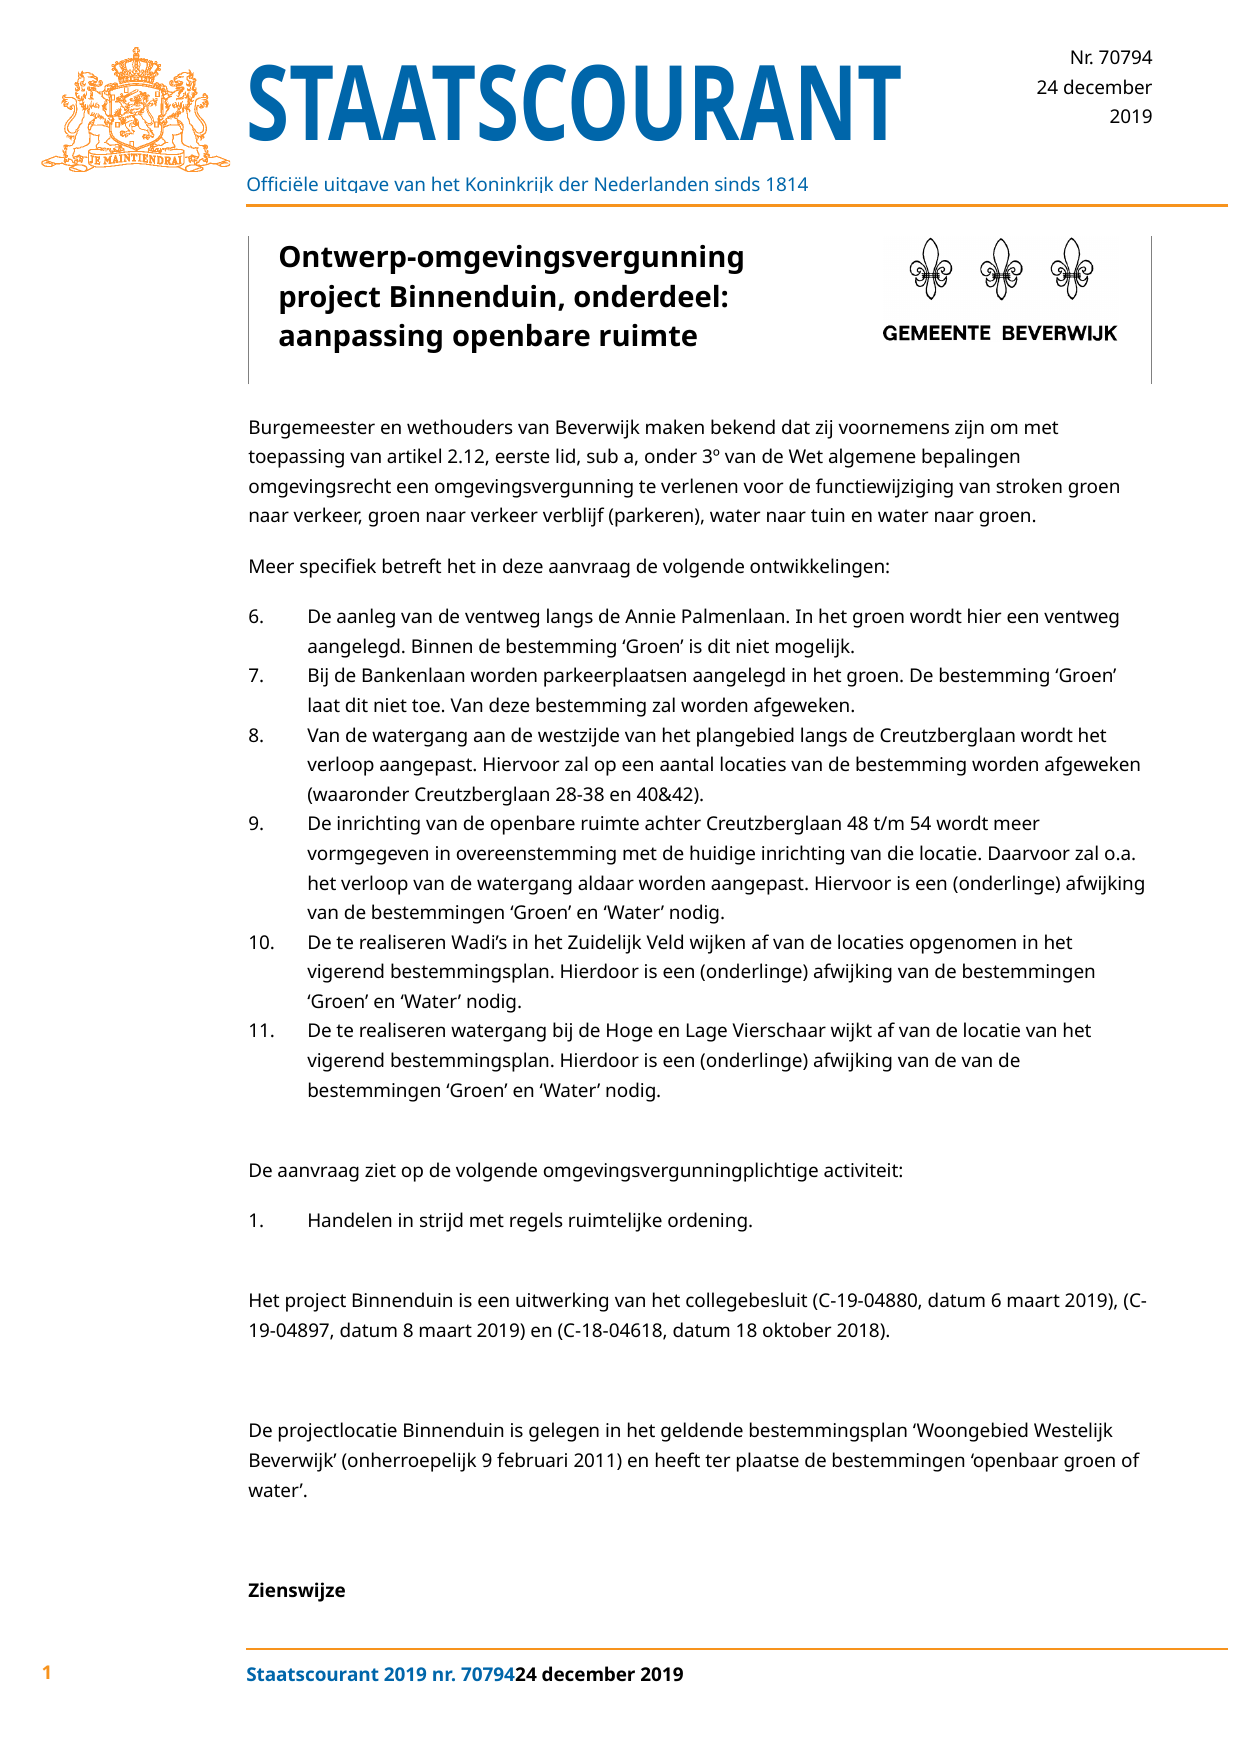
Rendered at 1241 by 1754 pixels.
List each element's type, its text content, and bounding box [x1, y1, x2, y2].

text Meer specifiek betreft het in deze aanvraag de volgende ontwikkelingen: [248, 553, 1152, 579]
picture [41, 47, 231, 172]
text De aanvraag ziet op de volgende omgevingsvergunningplichtige activiteit: [248, 1157, 1152, 1183]
table_header Ontwerp-omgevingsvergunning project Binnenduin, onderdeel: aanpassing openbare ruimte [249, 236, 850, 384]
list Van de watergang aan de westzijde van het plangebied langs de Creutzberglaan wordt het verloop aangepast. Hiervoor zal op een aantal locaties van de bestemming worden afgeweken (waaronder Creutzberglaan 28-38 en 40&42). [248, 722, 1152, 807]
list De te realiseren Wadi’s in het Zuidelijk Veld wijken af van de locaties opgenomen in het vigerend bestemmingsplan. Hierdoor is een (onderlinge) afwijking van de bestemmingen ‘Groen’ en ‘Water’ nodig. [248, 929, 1152, 1014]
list De te realiseren watergang bij de Hoge en Lage Vierschaar wijkt af van de locatie van het vigerend bestemmingsplan. Hierdoor is een (onderlinge) afwijking van de van de bestemmingen ‘Groen’ en ‘Water’ nodig. [248, 1018, 1152, 1103]
list De aanleg van de ventweg langs de Annie Palmenlaan. In het groen wordt hier een ventweg aangelegd. Binnen de bestemming ‘Groen’ is dit niet mogelijk. [248, 603, 1152, 659]
picture [882, 236, 1119, 342]
text De projectlocatie Binnenduin is gelegen in het geldende bestemmingsplan ‘Woongebied Westelijk Beverwijk’ (onherroepelijk 9 februari 2011) en heeft ter plaatse de bestemmingen ‘openbaar groen of water’. [248, 1418, 1152, 1503]
table_header [850, 236, 1151, 384]
text Burgemeester en wethouders van Beverwijk maken bekend dat zij voornemens zijn om met toepassing van artikel 2.12, eerste lid, sub a, onder 3º van de Wet algemene bepalingen omgevingsrecht een omgevingsvergunning te verlenen voor de functiewijziging van stroken groen naar verkeer, groen naar verkeer verblijf (parkeren), water naar tuin en water naar groen. [248, 414, 1152, 528]
list Bij de Bankenlaan worden parkeerplaatsen aangelegd in het groen. De bestemming ‘Groen’ laat dit niet toe. Van deze bestemming zal worden afgeweken. [248, 663, 1152, 718]
list Handelen in strijd met regels ruimtelijke ordening. [248, 1207, 1152, 1233]
text Het project Binnenduin is een uitwerking van het collegebesluit (C-19-04880, datum 6 maart 2019), (C-19-04897, datum 8 maart 2019) en (C-18-04618, datum 18 oktober 2018). [248, 1287, 1152, 1343]
list De inrichting van de openbare ruimte achter Creutzberglaan 48 t/m 54 wordt meer vormgegeven in overeenstemming met de huidige inrichting van die locatie. Daarvoor zal o.a. het verloop van de watergang aldaar worden aangepast. Hiervoor is een (onderlinge) afwijking van de bestemmingen ‘Groen’ en ‘Water’ nodig. [248, 811, 1152, 925]
text Zienswijze [248, 1578, 1152, 1603]
